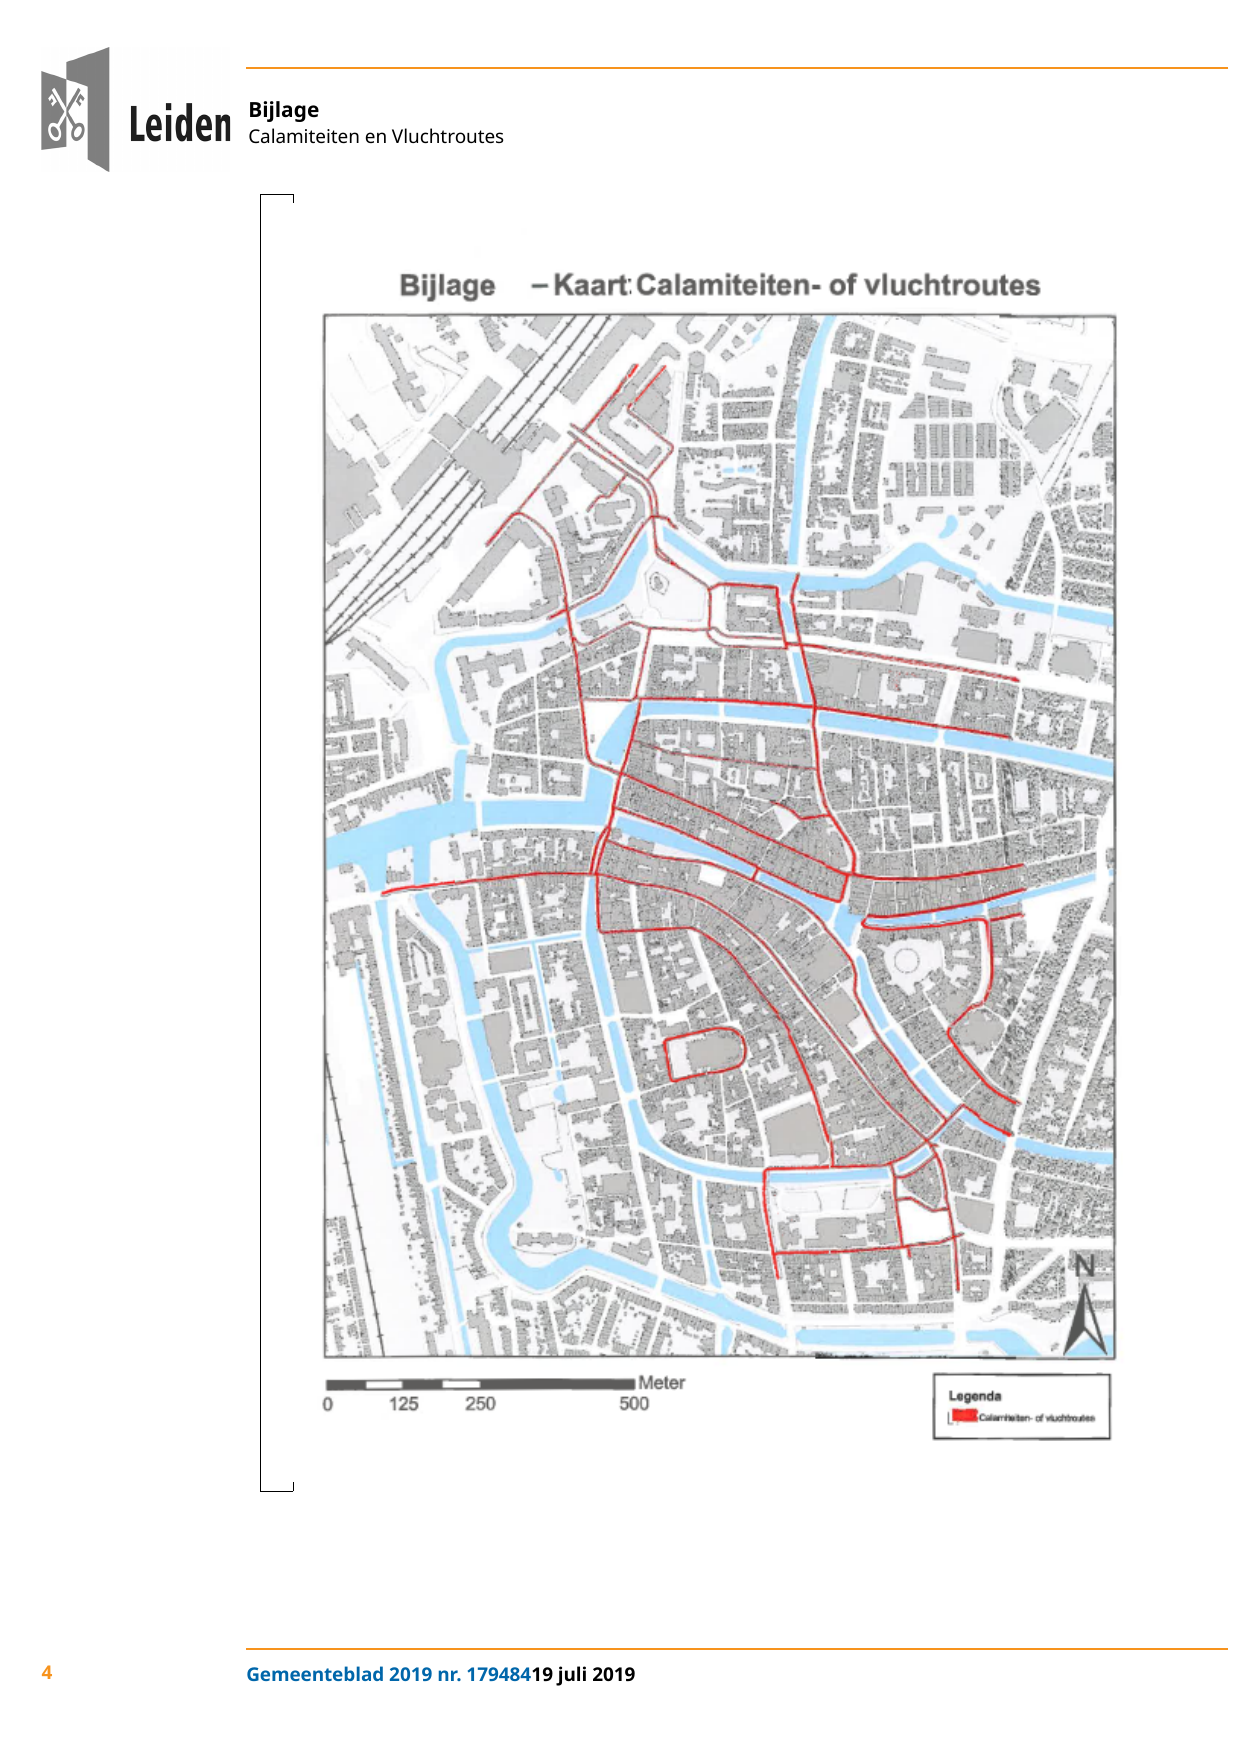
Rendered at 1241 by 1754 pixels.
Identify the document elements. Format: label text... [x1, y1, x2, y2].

text Calamiteiten en Vluchtroutes [248, 123, 1152, 149]
text Bijlage [248, 95, 1152, 123]
picture [268, 203, 1173, 1482]
picture [41, 47, 231, 172]
